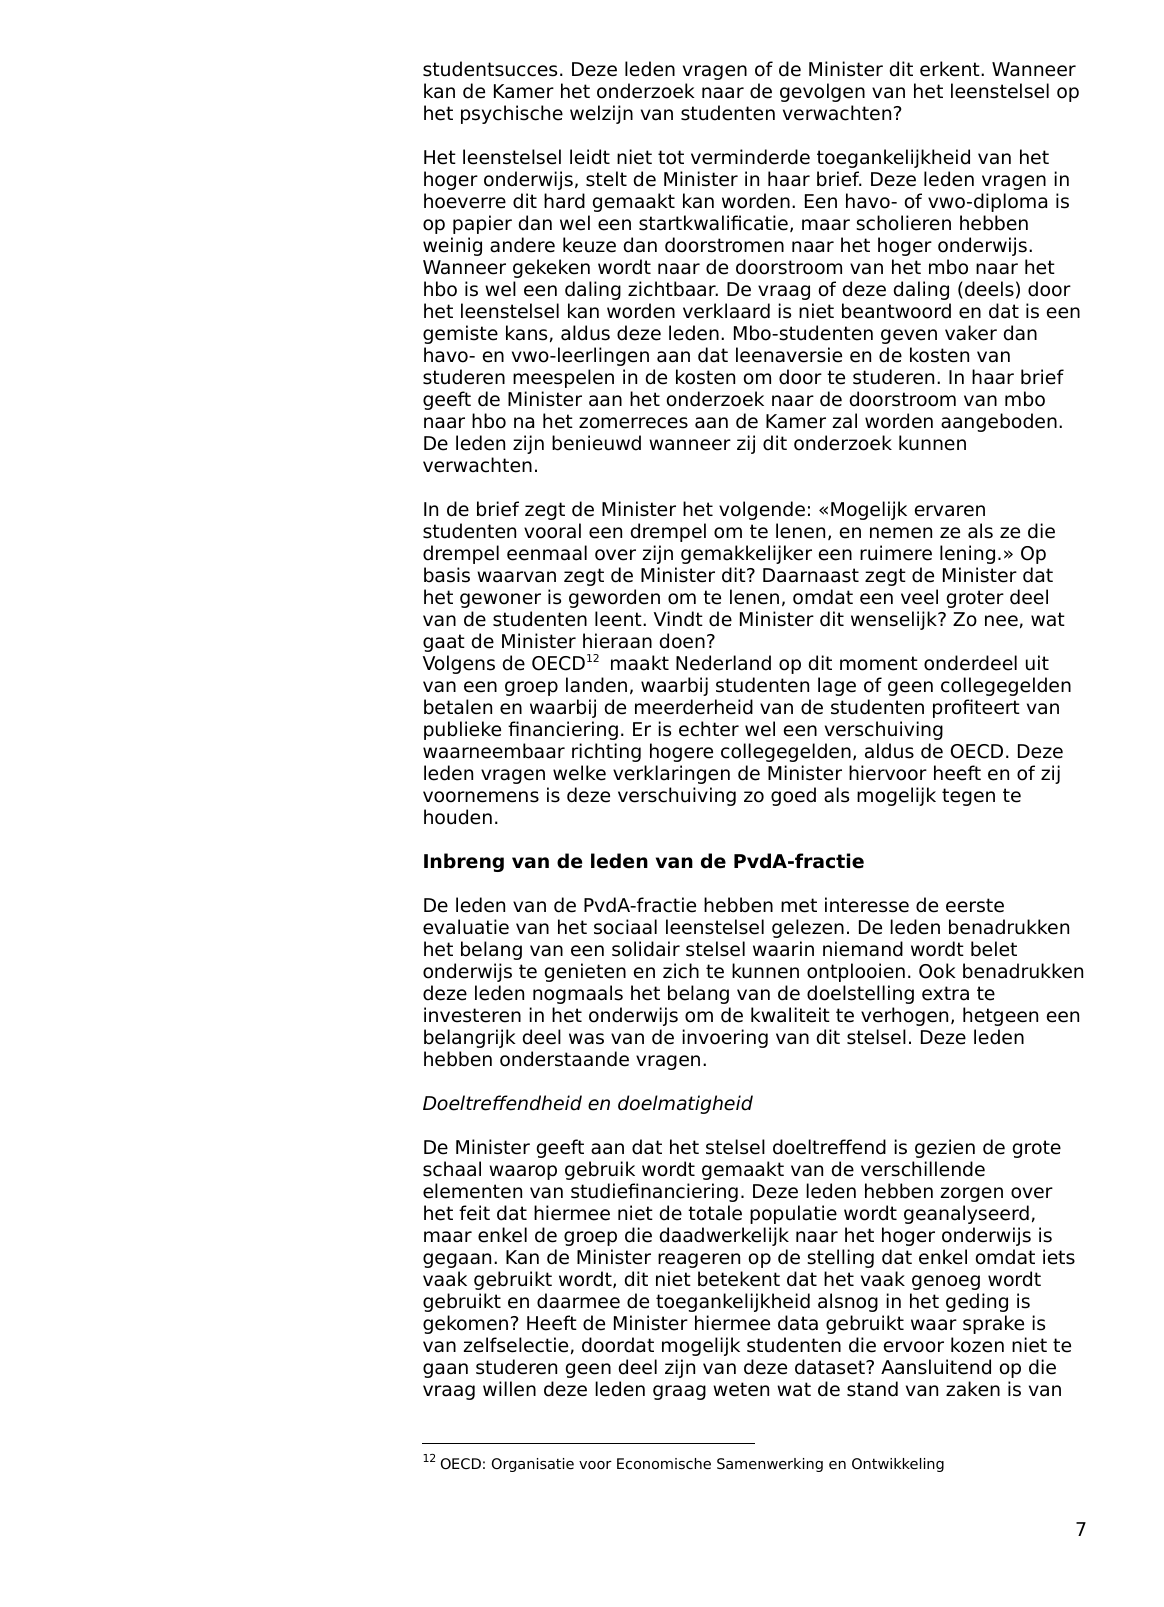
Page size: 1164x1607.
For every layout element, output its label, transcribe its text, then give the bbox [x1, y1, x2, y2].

text studentsucces. Deze leden vragen of de Minister dit erkent. Wanneer kan de Kamer het onderzoek naar de gevolgen van het leenstelsel op het psychische welzijn van studenten verwachten? [422, 59, 1087, 125]
text In de brief zegt de Minister het volgende: «Mogelijk ervaren studenten vooral een drempel om te lenen, en nemen ze als ze die drempel eenmaal over zijn gemakkelijker een ruimere lening.» Op basis waarvan zegt de Minister dit? Daarnaast zegt de Minister dat het gewoner is geworden om te lenen, omdat een veel groter deel van de studenten leent. Vindt de Minister dit wenselijk? Zo nee, wat gaat de Minister hieraan doen? [422, 499, 1087, 653]
text Volgens de OECD maakt Nederland op dit moment onderdeel uit van een groep landen, waarbij studenten lage of geen collegegelden betalen en waarbij de meerderheid van de studenten profiteert van publieke financiering. Er is echter wel een verschuiving waarneembaar richting hogere collegegelden, aldus de OECD. Deze leden vragen welke verklaringen de Minister hiervoor heeft en of zij voornemens is deze verschuiving zo goed als mogelijk tegen te houden. [422, 653, 1087, 829]
text OECD: Organisatie voor Economische Samenwerking en Ontwikkeling [422, 1452, 1087, 1474]
text Het leenstelsel leidt niet tot verminderde toegankelijkheid van het hoger onderwijs, stelt de Minister in haar brief. Deze leden vragen in hoeverre dit hard gemaakt kan worden. Een havo- of vwo-diploma is op papier dan wel een startkwalificatie, maar scholieren hebben weinig andere keuze dan doorstromen naar het hoger onderwijs. Wanneer gekeken wordt naar de doorstroom van het mbo naar het hbo is wel een daling zichtbaar. De vraag of deze daling (deels) door het leenstelsel kan worden verklaard is niet beantwoord en dat is een gemiste kans, aldus deze leden. Mbo-studenten geven vaker dan havo- en vwo-leerlingen aan dat leenaversie en de kosten van studeren meespelen in de kosten om door te studeren. In haar brief geeft de Minister aan het onderzoek naar de doorstroom van mbo naar hbo na het zomerreces aan de Kamer zal worden aangeboden. De leden zijn benieuwd wanneer zij dit onderzoek kunnen verwachten. [422, 147, 1087, 477]
text De leden van de PvdA-fractie hebben met interesse de eerste evaluatie van het sociaal leenstelsel gelezen. De leden benadrukken het belang van een solidair stelsel waarin niemand wordt belet onderwijs te genieten en zich te kunnen ontplooien. Ook benadrukken deze leden nogmaals het belang van de doelstelling extra te investeren in het onderwijs om de kwaliteit te verhogen, hetgeen een belangrijk deel was van de invoering van dit stelsel. Deze leden hebben onderstaande vragen. [422, 895, 1087, 1071]
subtitle Doeltreffendheid en doelmatigheid [422, 1093, 1087, 1115]
text De Minister geeft aan dat het stelsel doeltreffend is gezien de grote schaal waarop gebruik wordt gemaakt van de verschillende elementen van studiefinanciering. Deze leden hebben zorgen over het feit dat hiermee niet de totale populatie wordt geanalyseerd, maar enkel de groep die daadwerkelijk naar het hoger onderwijs is gegaan. Kan de Minister reageren op de stelling dat enkel omdat iets vaak gebruikt wordt, dit niet betekent dat het vaak genoeg wordt gebruikt en daarmee de toegankelijkheid alsnog in het geding is gekomen? Heeft de Minister hiermee data gebruikt waar sprake is van zelfselectie, doordat mogelijk studenten die ervoor kozen niet te gaan studeren geen deel zijn van deze dataset? Aansluitend op die vraag willen deze leden graag weten wat de stand van zaken is van [422, 1137, 1087, 1401]
subtitle Inbreng van de leden van de PvdA-fractie [422, 851, 1087, 873]
